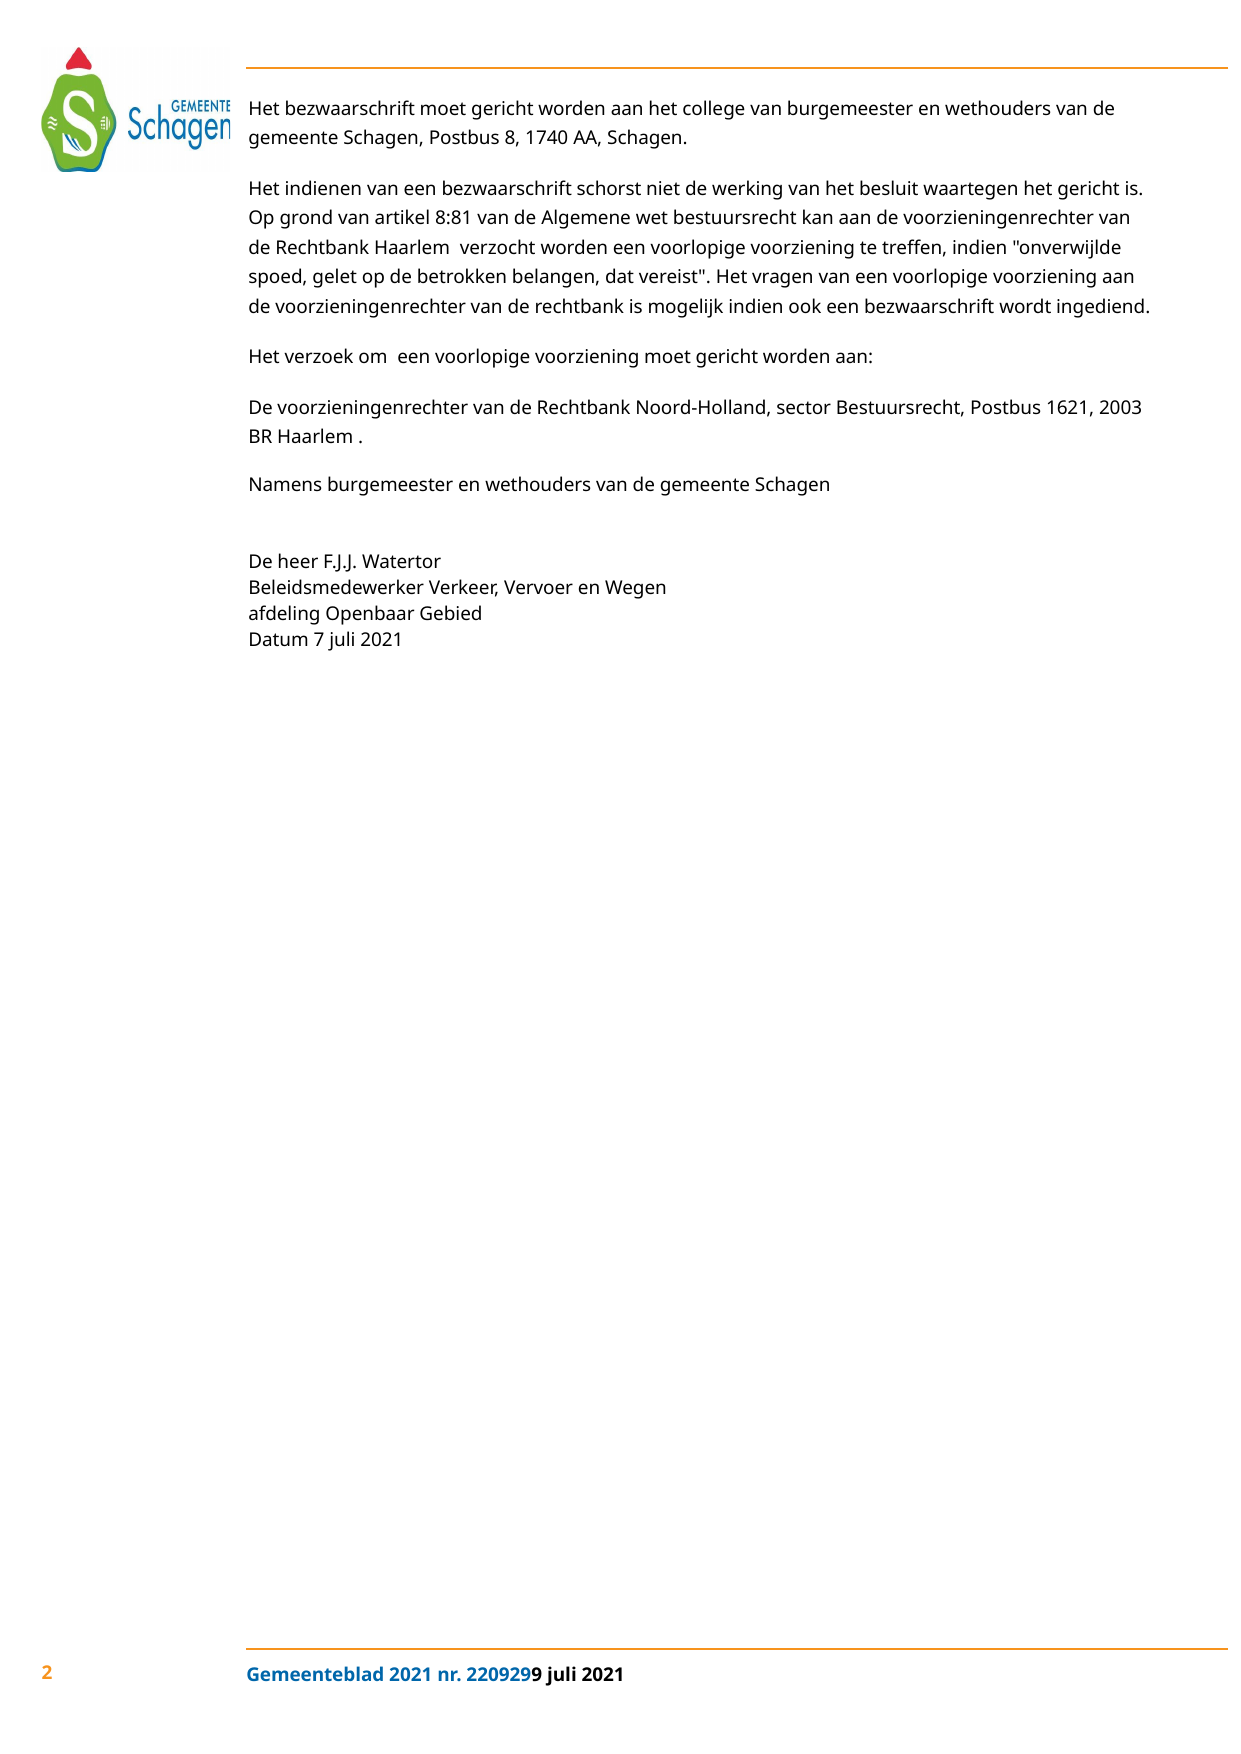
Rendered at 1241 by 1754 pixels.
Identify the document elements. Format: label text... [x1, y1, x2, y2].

text Het indienen van een bezwaarschrift schorst niet de werking van het besluit waartegen het gericht is. Op grond van artikel 8:81 van de Algemene wet bestuursrecht kan aan de voorzieningenrechter van de Rechtbank Haarlem verzocht worden een voorlopige voorziening te treffen, indien "onverwijlde spoed, gelet op de betrokken belangen, dat vereist". Het vragen van een voorlopige voorziening aan de voorzieningenrechter van de rechtbank is mogelijk indien ook een bezwaarschrift wordt ingediend. [248, 175, 1152, 319]
text Namens burgemeester en wethouders van de gemeente Schagen [248, 471, 1152, 497]
picture [41, 47, 231, 172]
text De voorzieningenrechter van de Rechtbank Noord-Holland, sector Bestuursrecht, Postbus 1621, 2003 BR Haarlem . [248, 394, 1152, 449]
text Het bezwaarschrift moet gericht worden aan het college van burgemeester en wethouders van de gemeente Schagen, Postbus 8, 1740 AA, Schagen. [248, 95, 1152, 150]
text Beleidsmedewerker Verkeer, Vervoer en Wegen [248, 574, 1152, 600]
text De heer F.J.J. Watertor [248, 548, 1152, 574]
text afdeling Openbaar Gebied [248, 600, 1152, 626]
text Het verzoek om een voorlopige voorziening moet gericht worden aan: [248, 343, 1152, 369]
text Datum 7 juli 2021 [248, 626, 1152, 651]
